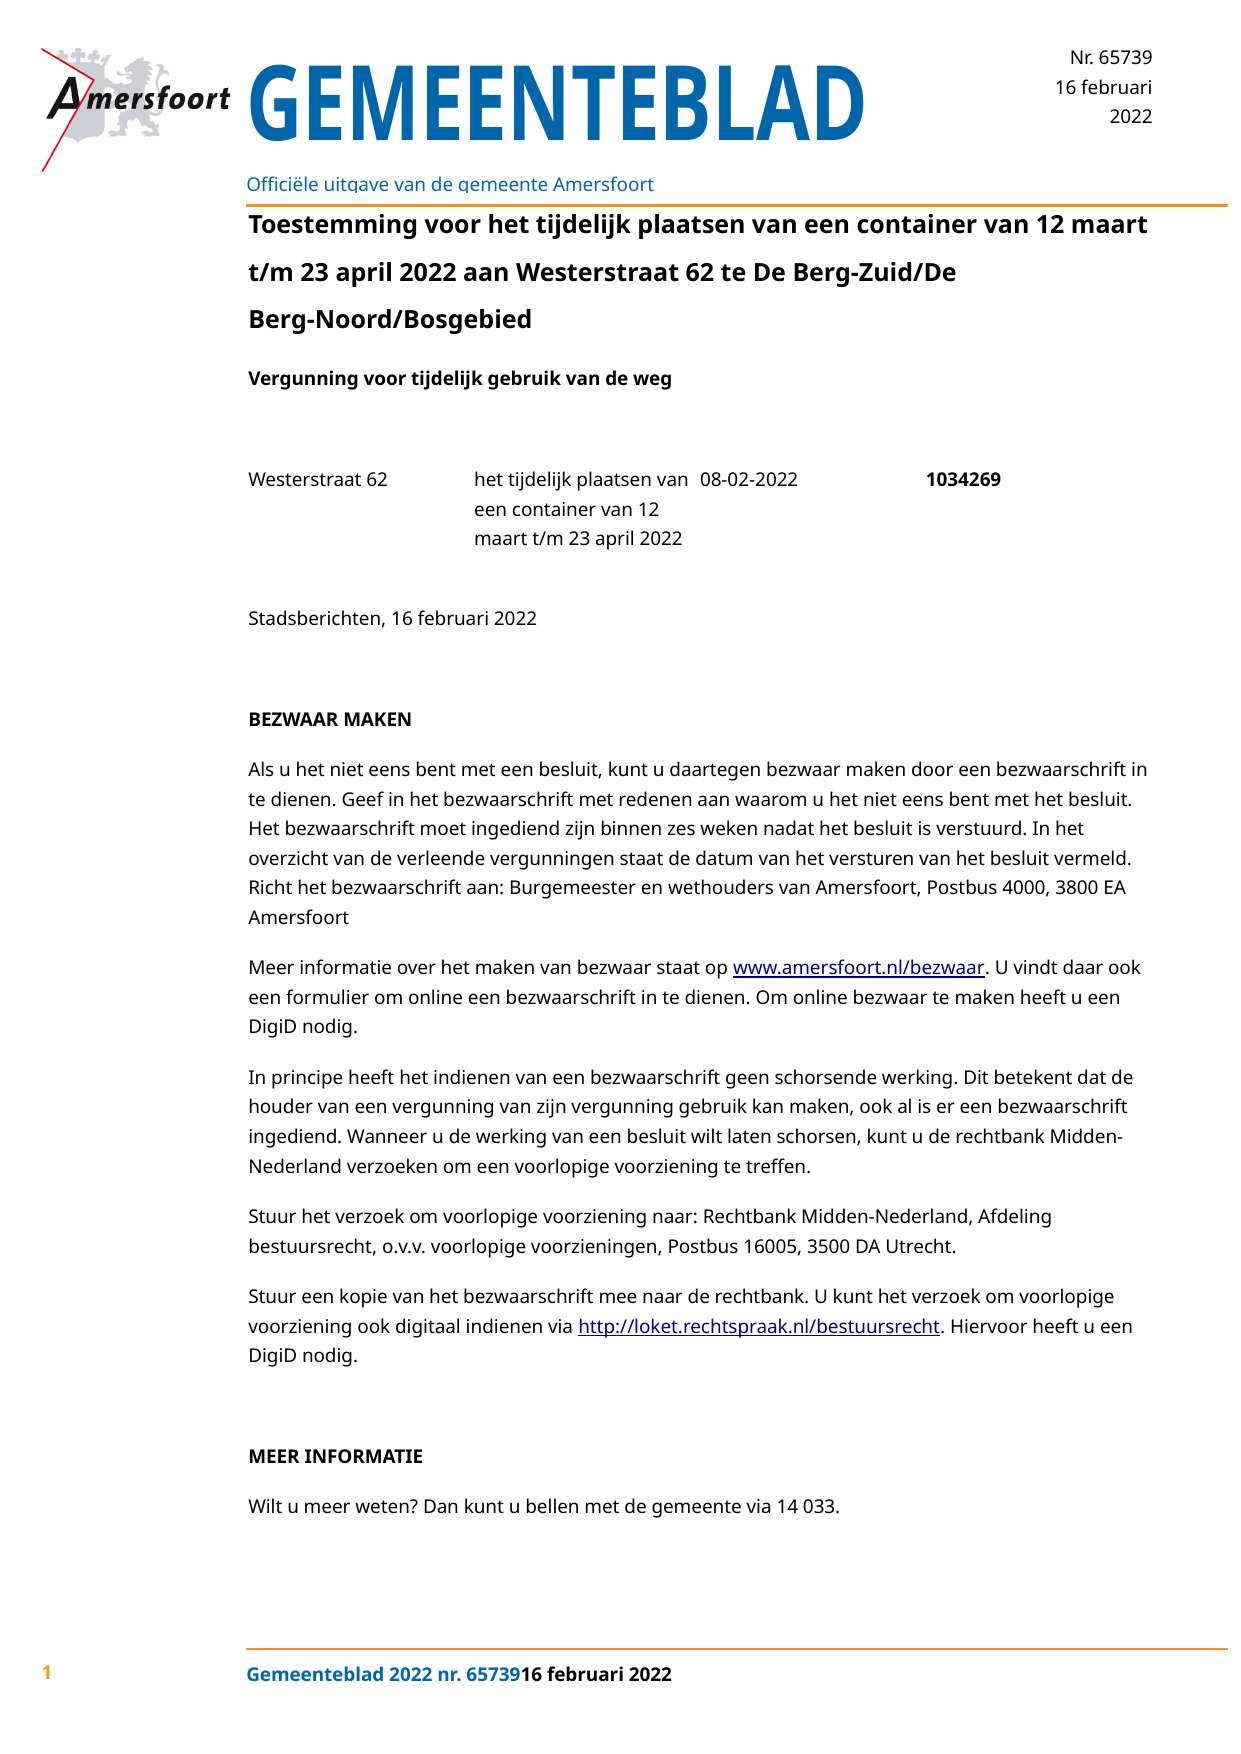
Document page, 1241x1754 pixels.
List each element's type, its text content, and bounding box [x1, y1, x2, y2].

text Stuur een kopie van het bezwaarschrift mee naar de rechtbank. U kunt het verzoek om voorlopige voorziening ook digitaal indienen via http://loket.rechtspraak.nl/bestuursrecht. Hiervoor heeft u een DigiD nodig. [248, 1283, 1152, 1368]
text Als u het niet eens bent met een besluit, kunt u daartegen bezwaar maken door een bezwaarschrift in te dienen. Geef in het bezwaarschrift met redenen aan waarom u het niet eens bent met het besluit. Het bezwaarschrift moet ingediend zijn binnen zes weken nadat het besluit is verstuurd. In het overzicht van de verleende vergunningen staat de datum van het versturen van het besluit vermeld. Richt het bezwaarschrift aan: Burgemeester en wethouders van Amersfoort, Postbus 4000, 3800 EA Amersfoort [248, 756, 1152, 930]
text Stuur het verzoek om voorlopige voorziening naar: Rechtbank Midden-Nederland, Afdeling bestuursrecht, o.v.v. voorlopige voorzieningen, Postbus 16005, 3500 DA Utrecht. [248, 1203, 1152, 1259]
text Vergunning voor tijdelijk gebruik van de weg [248, 366, 1152, 391]
text Toestemming voor het tijdelijk plaatsen van een container van 12 maart t/m 23 april 2022 aan Westerstraat 62 te De Berg-Zuid/De Berg-Noord/Bosgebied [248, 207, 1152, 336]
text MEER INFORMATIE [248, 1443, 1152, 1469]
text In principe heeft het indienen van een bezwaarschrift geen schorsende werking. Dit betekent dat de houder van een vergunning van zijn vergunning gebruik kan maken, ook al is er een bezwaarschrift ingediend. Wanneer u de werking van een besluit wilt laten schorsen, kunt u de rechtbank Midden-Nederland verzoeken om een voorlopige voorziening te treffen. [248, 1064, 1152, 1179]
text Stadsberichten, 16 februari 2022 [248, 605, 1152, 631]
text Wilt u meer weten? Dan kunt u bellen met de gemeente via 14 033. [248, 1494, 1152, 1519]
text Meer informatie over het maken van bezwaar staat op www.amersfoort.nl/bezwaar. U vindt daar ook een formulier om online een bezwaarschrift in te dienen. Om online bezwaar te maken heeft u een DigiD nodig. [248, 954, 1152, 1039]
table_header 08-02-2022 [700, 466, 926, 551]
table_header het tijdelijk plaatsen van een container van 12 maart t/m 23 april 2022 [474, 466, 700, 551]
picture [41, 47, 231, 172]
text BEZWAAR MAKEN [248, 706, 1152, 732]
table_header Westerstraat 62 [248, 466, 474, 551]
table_header 1034269 [926, 466, 1152, 551]
